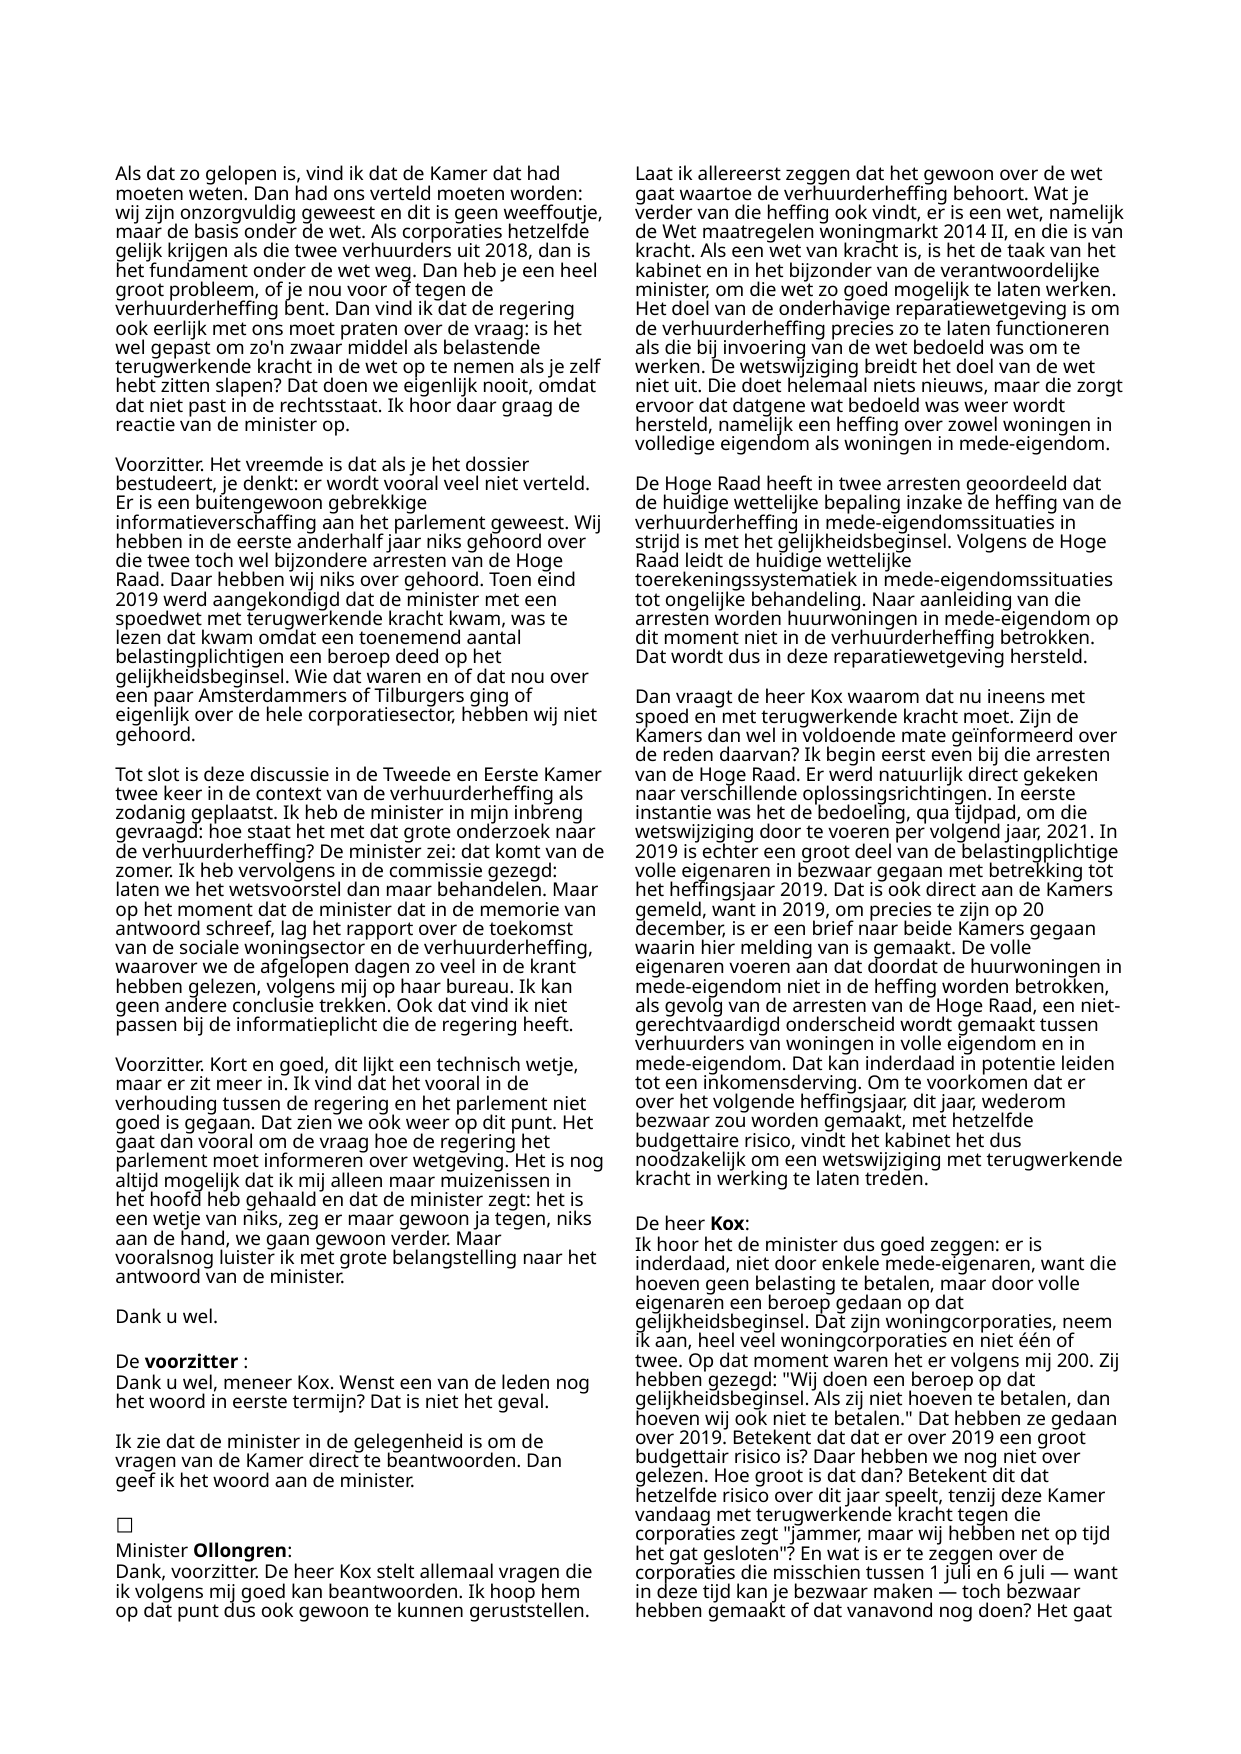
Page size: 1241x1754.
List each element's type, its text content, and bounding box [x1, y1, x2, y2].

text Laat ik allereerst zeggen dat het gewoon over de wet gaat waartoe de verhuurderheffing behoort. Wat je verder van die heffing ook vindt, er is een wet, namelijk de Wet maatregelen woningmarkt 2014 II, en die is van kracht. Als een wet van kracht is, is het de taak van het kabinet en in het bijzonder van de verantwoordelijke minister, om die wet zo goed mogelijk te laten werken. Het doel van de onderhavige reparatiewetgeving is om de verhuurderheffing precies zo te laten functioneren als die bij invoering van de wet bedoeld was om te werken. De wetswijziging breidt het doel van de wet niet uit. Die doet helemaal niets nieuws, maar die zorgt ervoor dat datgene wat bedoeld was weer wordt hersteld, namelijk een heffing over zowel woningen in volledige eigendom als woningen in mede-eigendom. [635, 165, 1125, 454]
text Dank u wel, meneer Kox. Wenst een van de leden nog het woord in eerste termijn? Dat is niet het geval. [115, 1374, 605, 1412]
text Minister Ollongren: [115, 1538, 605, 1563]
text De voorzitter : [115, 1348, 605, 1374]
text ⬜ [115, 1512, 605, 1538]
text De heer Kox: [635, 1210, 1125, 1236]
text Voorzitter. Het vreemde is dat als je het dossier bestudeert, je denkt: er wordt vooral veel niet verteld. Er is een buitengewoon gebrekkige informatieverschaffing aan het parlement geweest. Wij hebben in de eerste anderhalf jaar niks gehoord over die twee toch wel bijzondere arresten van de Hoge Raad. Daar hebben wij niks over gehoord. Toen eind 2019 werd aangekondigd dat de minister met een spoedwet met terugwerkende kracht kwam, was te lezen dat kwam omdat een toenemend aantal belastingplichtigen een beroep deed op het gelijkheidsbeginsel. Wie dat waren en of dat nou over een paar Amsterdammers of Tilburgers ging of eigenlijk over de hele corporatiesector, hebben wij niet gehoord. [115, 456, 605, 745]
text Dan vraagt de heer Kox waarom dat nu ineens met spoed en met terugwerkende kracht moet. Zijn de Kamers dan wel in voldoende mate geïnformeerd over de reden daarvan? Ik begin eerst even bij die arresten van de Hoge Raad. Er werd natuurlijk direct gekeken naar verschillende oplossingsrichtingen. In eerste instantie was het de bedoeling, qua tijdpad, om die wetswijziging door te voeren per volgend jaar, 2021. In 2019 is echter een groot deel van de belastingplichtige volle eigenaren in bezwaar gegaan met betrekking tot het heffingsjaar 2019. Dat is ook direct aan de Kamers gemeld, want in 2019, om precies te zijn op 20 december, is er een brief naar beide Kamers gegaan waarin hier melding van is gemaakt. De volle eigenaren voeren aan dat doordat de huurwoningen in mede-eigendom niet in de heffing worden betrokken, als gevolg van de arresten van de Hoge Raad, een niet-gerechtvaardigd onderscheid wordt gemaakt tussen verhuurders van woningen in volle eigendom en in mede-eigendom. Dat kan inderdaad in potentie leiden tot een inkomensderving. Om te voorkomen dat er over het volgende heffingsjaar, dit jaar, wederom bezwaar zou worden gemaakt, met hetzelfde budgettaire risico, vindt het kabinet het dus noodzakelijk om een wetswijziging met terugwerkende kracht in werking te laten treden. [635, 688, 1125, 1189]
text Ik hoor het de minister dus goed zeggen: er is inderdaad, niet door enkele mede-eigenaren, want die hoeven geen belasting te betalen, maar door volle eigenaren een beroep gedaan op dat gelijkheidsbeginsel. Dat zijn woningcorporaties, neem ik aan, heel veel woningcorporaties en niet één of twee. Op dat moment waren het er volgens mij 200. Zij hebben gezegd: "Wij doen een beroep op dat gelijkheidsbeginsel. Als zij niet hoeven te betalen, dan hoeven wij ook niet te betalen." Dat hebben ze gedaan over 2019. Betekent dat dat er over 2019 een groot budgettair risico is? Daar hebben we nog niet over gelezen. Hoe groot is dat dan? Betekent dit dat hetzelfde risico over dit jaar speelt, tenzij deze Kamer vandaag met terugwerkende kracht tegen die corporaties zegt "jammer, maar wij hebben net op tijd het gat gesloten"? En wat is er te zeggen over de corporaties die misschien tussen 1 juli en 6 juli — want in deze tijd kan je bezwaar maken — toch bezwaar hebben gemaakt of dat vanavond nog doen? Het gaat [635, 1236, 1125, 1622]
text Dank u wel. [115, 1308, 605, 1327]
text De Hoge Raad heeft in twee arresten geoordeeld dat de huidige wettelijke bepaling inzake de heffing van de verhuurderheffing in mede-eigendomssituaties in strijd is met het gelijkheidsbeginsel. Volgens de Hoge Raad leidt de huidige wettelijke toerekeningssystematiek in mede-eigendomssituaties tot ongelijke behandeling. Naar aanleiding van die arresten worden huurwoningen in mede-eigendom op dit moment niet in de verhuurderheffing betrokken. Dat wordt dus in deze reparatiewetgeving hersteld. [635, 475, 1125, 668]
text Tot slot is deze discussie in de Tweede en Eerste Kamer twee keer in de context van de verhuurderheffing als zodanig geplaatst. Ik heb de minister in mijn inbreng gevraagd: hoe staat het met dat grote onderzoek naar de verhuurderheffing? De minister zei: dat komt van de zomer. Ik heb vervolgens in de commissie gezegd: laten we het wetsvoorstel dan maar behandelen. Maar op het moment dat de minister dat in de memorie van antwoord schreef, lag het rapport over de toekomst van de sociale woningsector en de verhuurderheffing, waarover we de afgelopen dagen zo veel in de krant hebben gelezen, volgens mij op haar bureau. Ik kan geen andere conclusie trekken. Ook dat vind ik niet passen bij de informatieplicht die de regering heeft. [115, 766, 605, 1035]
text Voorzitter. Kort en goed, dit lijkt een technisch wetje, maar er zit meer in. Ik vind dat het vooral in de verhouding tussen de regering en het parlement niet goed is gegaan. Dat zien we ook weer op dit punt. Het gaat dan vooral om de vraag hoe de regering het parlement moet informeren over wetgeving. Het is nog altijd mogelijk dat ik mij alleen maar muizenissen in het hoofd heb gehaald en dat de minister zegt: het is een wetje van niks, zeg er maar gewoon ja tegen, niks aan de hand, we gaan gewoon verder. Maar vooralsnog luister ik met grote belangstelling naar het antwoord van de minister. [115, 1056, 605, 1287]
text Als dat zo gelopen is, vind ik dat de Kamer dat had moeten weten. Dan had ons verteld moeten worden: wij zijn onzorgvuldig geweest en dit is geen weeffoutje, maar de basis onder de wet. Als corporaties hetzelfde gelijk krijgen als die twee verhuurders uit 2018, dan is het fundament onder de wet weg. Dan heb je een heel groot probleem, of je nou voor of tegen de verhuurderheffing bent. Dan vind ik dat de regering ook eerlijk met ons moet praten over de vraag: is het wel gepast om zo'n zwaar middel als belastende terugwerkende kracht in de wet op te nemen als je zelf hebt zitten slapen? Dat doen we eigenlijk nooit, omdat dat niet past in de rechtsstaat. Ik hoor daar graag de reactie van de minister op. [115, 165, 605, 435]
text Ik zie dat de minister in de gelegenheid is om de vragen van de Kamer direct te beantwoorden. Dan geef ik het woord aan de minister. [115, 1433, 605, 1491]
text Dank, voorzitter. De heer Kox stelt allemaal vragen die ik volgens mij goed kan beantwoorden. Ik hoop hem op dat punt dus ook gewoon te kunnen geruststellen. [115, 1563, 605, 1621]
